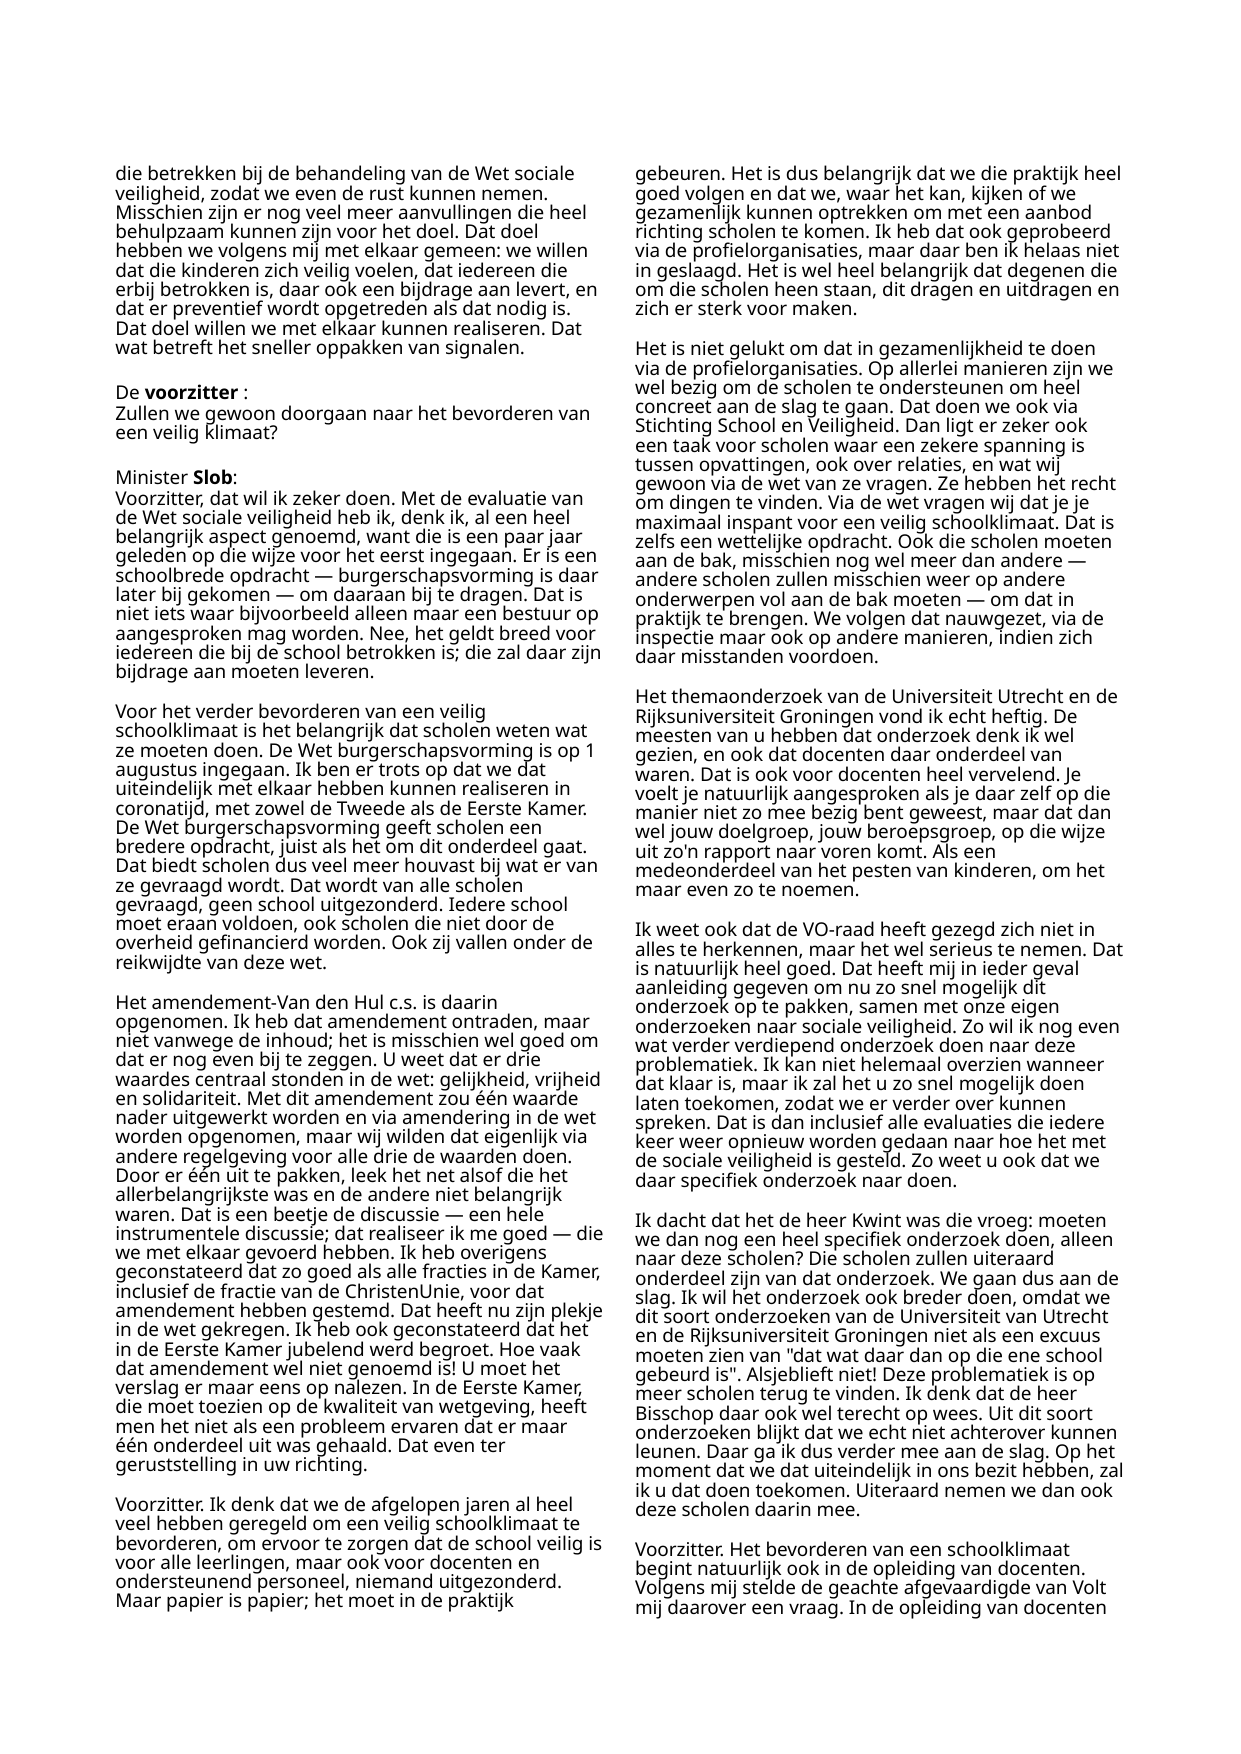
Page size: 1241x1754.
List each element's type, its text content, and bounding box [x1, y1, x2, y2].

text Ik weet ook dat de VO-raad heeft gezegd zich niet in alles te herkennen, maar het wel serieus te nemen. Dat is natuurlijk heel goed. Dat heeft mij in ieder geval aanleiding gegeven om nu zo snel mogelijk dit onderzoek op te pakken, samen met onze eigen onderzoeken naar sociale veiligheid. Zo wil ik nog even wat verder verdiepend onderzoek doen naar deze problematiek. Ik kan niet helemaal overzien wanneer dat klaar is, maar ik zal het u zo snel mogelijk doen laten toekomen, zodat we er verder over kunnen spreken. Dat is dan inclusief alle evaluaties die iedere keer weer opnieuw worden gedaan naar hoe het met de sociale veiligheid is gesteld. Zo weet u ook dat we daar specifiek onderzoek naar doen. [635, 921, 1125, 1191]
text Minister Slob: [115, 464, 605, 490]
text Zullen we gewoon doorgaan naar het bevorderen van een veilig klimaat? [115, 404, 605, 443]
text Het themaonderzoek van de Universiteit Utrecht en de Rijksuniversiteit Groningen vond ik echt heftig. De meesten van u hebben dat onderzoek denk ik wel gezien, en ook dat docenten daar onderdeel van waren. Dat is ook voor docenten heel vervelend. Je voelt je natuurlijk aangesproken als je daar zelf op die manier niet zo mee bezig bent geweest, maar dat dan wel jouw doelgroep, jouw beroepsgroep, op die wijze uit zo'n rapport naar voren komt. Als een medeonderdeel van het pesten van kinderen, om het maar even zo te noemen. [635, 688, 1125, 901]
text Ik dacht dat het de heer Kwint was die vroeg: moeten we dan nog een heel specifiek onderzoek doen, alleen naar deze scholen? Die scholen zullen uiteraard onderdeel zijn van dat onderzoek. We gaan dus aan de slag. Ik wil het onderzoek ook breder doen, omdat we dit soort onderzoeken van de Universiteit van Utrecht en de Rijksuniversiteit Groningen niet als een excuus moeten zien van "dat wat daar dan op die ene school gebeurd is". Alsjeblieft niet! Deze problematiek is op meer scholen terug te vinden. Ik denk dat de heer Bisschop daar ook wel terecht op wees. Uit dit soort onderzoeken blijkt dat we echt niet achterover kunnen leunen. Daar ga ik dus verder mee aan de slag. Op het moment dat we dat uiteindelijk in ons bezit hebben, zal ik u dat doen toekomen. Uiteraard nemen we dan ook deze scholen daarin mee. [635, 1212, 1125, 1520]
text Het amendement-Van den Hul c.s. is daarin opgenomen. Ik heb dat amendement ontraden, maar niet vanwege de inhoud; het is misschien wel goed om dat er nog even bij te zeggen. U weet dat er drie waardes centraal stonden in de wet: gelijkheid, vrijheid en solidariteit. Met dit amendement zou één waarde nader uitgewerkt worden en via amendering in de wet worden opgenomen, maar wij wilden dat eigenlijk via andere regelgeving voor alle drie de waarden doen. Door er één uit te pakken, leek het net alsof die het allerbelangrijkste was en de andere niet belangrijk waren. Dat is een beetje de discussie — een hele instrumentele discussie; dat realiseer ik me goed — die we met elkaar gevoerd hebben. Ik heb overigens geconstateerd dat zo goed als alle fracties in de Kamer, inclusief de fractie van de ChristenUnie, voor dat amendement hebben gestemd. Dat heeft nu zijn plekje in de wet gekregen. Ik heb ook geconstateerd dat het in de Eerste Kamer jubelend werd begroet. Hoe vaak dat amendement wel niet genoemd is! U moet het verslag er maar eens op nalezen. In de Eerste Kamer, die moet toezien op de kwaliteit van wetgeving, heeft men het niet als een probleem ervaren dat er maar één onderdeel uit was gehaald. Dat even ter geruststelling in uw richting. [115, 994, 605, 1475]
text De voorzitter : [115, 379, 605, 404]
text die betrekken bij de behandeling van de Wet sociale veiligheid, zodat we even de rust kunnen nemen. Misschien zijn er nog veel meer aanvullingen die heel behulpzaam kunnen zijn voor het doel. Dat doel hebben we volgens mij met elkaar gemeen: we willen dat die kinderen zich veilig voelen, dat iedereen die erbij betrokken is, daar ook een bijdrage aan levert, en dat er preventief wordt opgetreden als dat nodig is. Dat doel willen we met elkaar kunnen realiseren. Dat wat betreft het sneller oppakken van signalen. [115, 165, 605, 358]
text Voorzitter. Ik denk dat we de afgelopen jaren al heel veel hebben geregeld om een veilig schoolklimaat te bevorderen, om ervoor te zorgen dat de school veilig is voor alle leerlingen, maar ook voor docenten en ondersteunend personeel, niemand uitgezonderd. Maar papier is papier; het moet in de praktijk [115, 1496, 605, 1612]
text Voorzitter, dat wil ik zeker doen. Met de evaluatie van de Wet sociale veiligheid heb ik, denk ik, al een heel belangrijk aspect genoemd, want die is een paar jaar geleden op die wijze voor het eerst ingegaan. Er is een schoolbrede opdracht — burgerschapsvorming is daar later bij gekomen — om daaraan bij te dragen. Dat is niet iets waar bijvoorbeeld alleen maar een bestuur op aangesproken mag worden. Nee, het geldt breed voor iedereen die bij de school betrokken is; die zal daar zijn bijdrage aan moeten leveren. [115, 490, 605, 682]
text gebeuren. Het is dus belangrijk dat we die praktijk heel goed volgen en dat we, waar het kan, kijken of we gezamenlijk kunnen optrekken om met een aanbod richting scholen te komen. Ik heb dat ook geprobeerd via de profielorganisaties, maar daar ben ik helaas niet in geslaagd. Het is wel heel belangrijk dat degenen die om die scholen heen staan, dit dragen en uitdragen en zich er sterk voor maken. [635, 165, 1125, 319]
text Voor het verder bevorderen van een veilig schoolklimaat is het belangrijk dat scholen weten wat ze moeten doen. De Wet burgerschapsvorming is op 1 augustus ingegaan. Ik ben er trots op dat we dat uiteindelijk met elkaar hebben kunnen realiseren in coronatijd, met zowel de Tweede als de Eerste Kamer. De Wet burgerschapsvorming geeft scholen een bredere opdracht, juist als het om dit onderdeel gaat. Dat biedt scholen dus veel meer houvast bij wat er van ze gevraagd wordt. Dat wordt van alle scholen gevraagd, geen school uitgezonderd. Iedere school moet eraan voldoen, ook scholen die niet door de overheid gefinancierd worden. Ook zij vallen onder de reikwijdte van deze wet. [115, 703, 605, 973]
text Voorzitter. Het bevorderen van een schoolklimaat begint natuurlijk ook in de opleiding van docenten. Volgens mij stelde de geachte afgevaardigde van Volt mij daarover een vraag. In de opleiding van docenten [635, 1541, 1125, 1618]
text Het is niet gelukt om dat in gezamenlijkheid te doen via de profielorganisaties. Op allerlei manieren zijn we wel bezig om de scholen te ondersteunen om heel concreet aan de slag te gaan. Dat doen we ook via Stichting School en Veiligheid. Dan ligt er zeker ook een taak voor scholen waar een zekere spanning is tussen opvattingen, ook over relaties, en wat wij gewoon via de wet van ze vragen. Ze hebben het recht om dingen te vinden. Via de wet vragen wij dat je je maximaal inspant voor een veilig schoolklimaat. Dat is zelfs een wettelijke opdracht. Ook die scholen moeten aan de bak, misschien nog wel meer dan andere — andere scholen zullen misschien weer op andere onderwerpen vol aan de bak moeten — om dat in praktijk te brengen. We volgen dat nauwgezet, via de inspectie maar ook op andere manieren, indien zich daar misstanden voordoen. [635, 340, 1125, 668]
